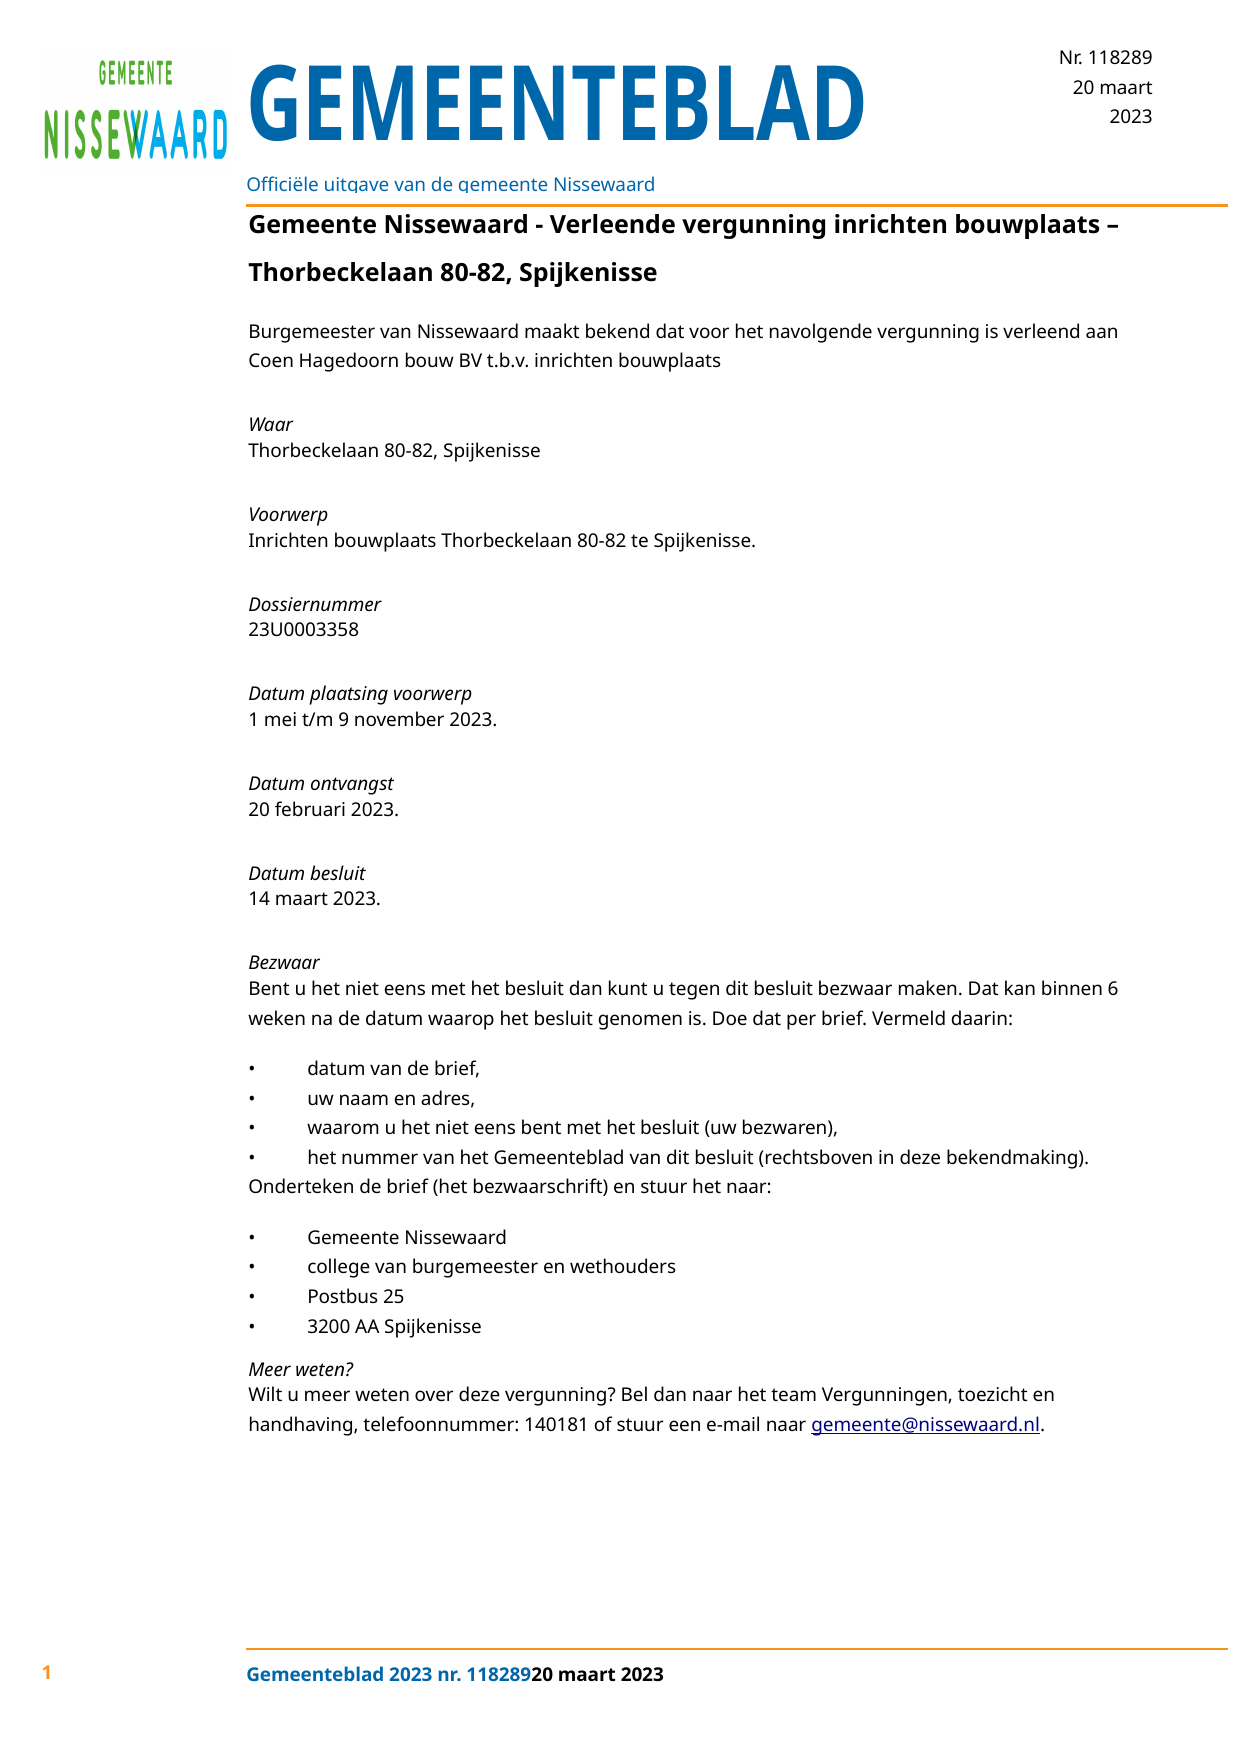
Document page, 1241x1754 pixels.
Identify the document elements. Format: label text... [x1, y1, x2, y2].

text Onderteken de brief (het bezwaarschrift) en stuur het naar: [248, 1174, 1152, 1199]
list waarom u het niet eens bent met het besluit (uw bezwaren), [248, 1114, 1152, 1140]
text Inrichten bouwplaats Thorbeckelaan 80-82 te Spijkenisse. [248, 527, 1152, 553]
text Datum plaatsing voorwerp [248, 681, 1152, 706]
text Voorwerp [248, 501, 1152, 527]
picture [41, 47, 231, 172]
text Datum besluit [248, 860, 1152, 886]
text 23U0003358 [248, 617, 1152, 642]
text Bent u het niet eens met het besluit dan kunt u tegen dit besluit bezwaar maken. Dat kan binnen 6 weken na de datum waarop het besluit genomen is. Doe dat per brief. Vermeld daarin: [248, 975, 1152, 1031]
text Waar [248, 411, 1152, 437]
list college van burgemeester en wethouders [248, 1254, 1152, 1279]
list 3200 AA Spijkenisse [248, 1313, 1152, 1338]
text Wilt u meer weten over deze vergunning? Bel dan naar het team Vergunningen, toezicht en handhaving, telefoonnummer: 140181 of stuur een e-mail naar gemeente@nissewaard.nl. [248, 1382, 1152, 1437]
text 14 maart 2023. [248, 886, 1152, 911]
text Dossiernummer [248, 591, 1152, 617]
text Meer weten? [248, 1356, 1152, 1382]
list uw naam en adres, [248, 1085, 1152, 1111]
text Gemeente Nissewaard - Verleende vergunning inrichten bouwplaats – Thorbeckelaan 80-82, Spijkenisse [248, 207, 1152, 288]
list het nummer van het Gemeenteblad van dit besluit (rechtsboven in deze bekendmaking). [248, 1144, 1152, 1170]
text Thorbeckelaan 80-82, Spijkenisse [248, 437, 1152, 463]
text 20 februari 2023. [248, 796, 1152, 822]
list Gemeente Nissewaard [248, 1224, 1152, 1250]
text Burgemeester van Nissewaard maakt bekend dat voor het navolgende vergunning is verleend aan Coen Hagedoorn bouw BV t.b.v. inrichten bouwplaats [248, 318, 1152, 373]
text Datum ontvangst [248, 770, 1152, 796]
list Postbus 25 [248, 1283, 1152, 1309]
list datum van de brief, [248, 1055, 1152, 1081]
text Bezwaar [248, 949, 1152, 975]
text 1 mei t/m 9 november 2023. [248, 706, 1152, 732]
